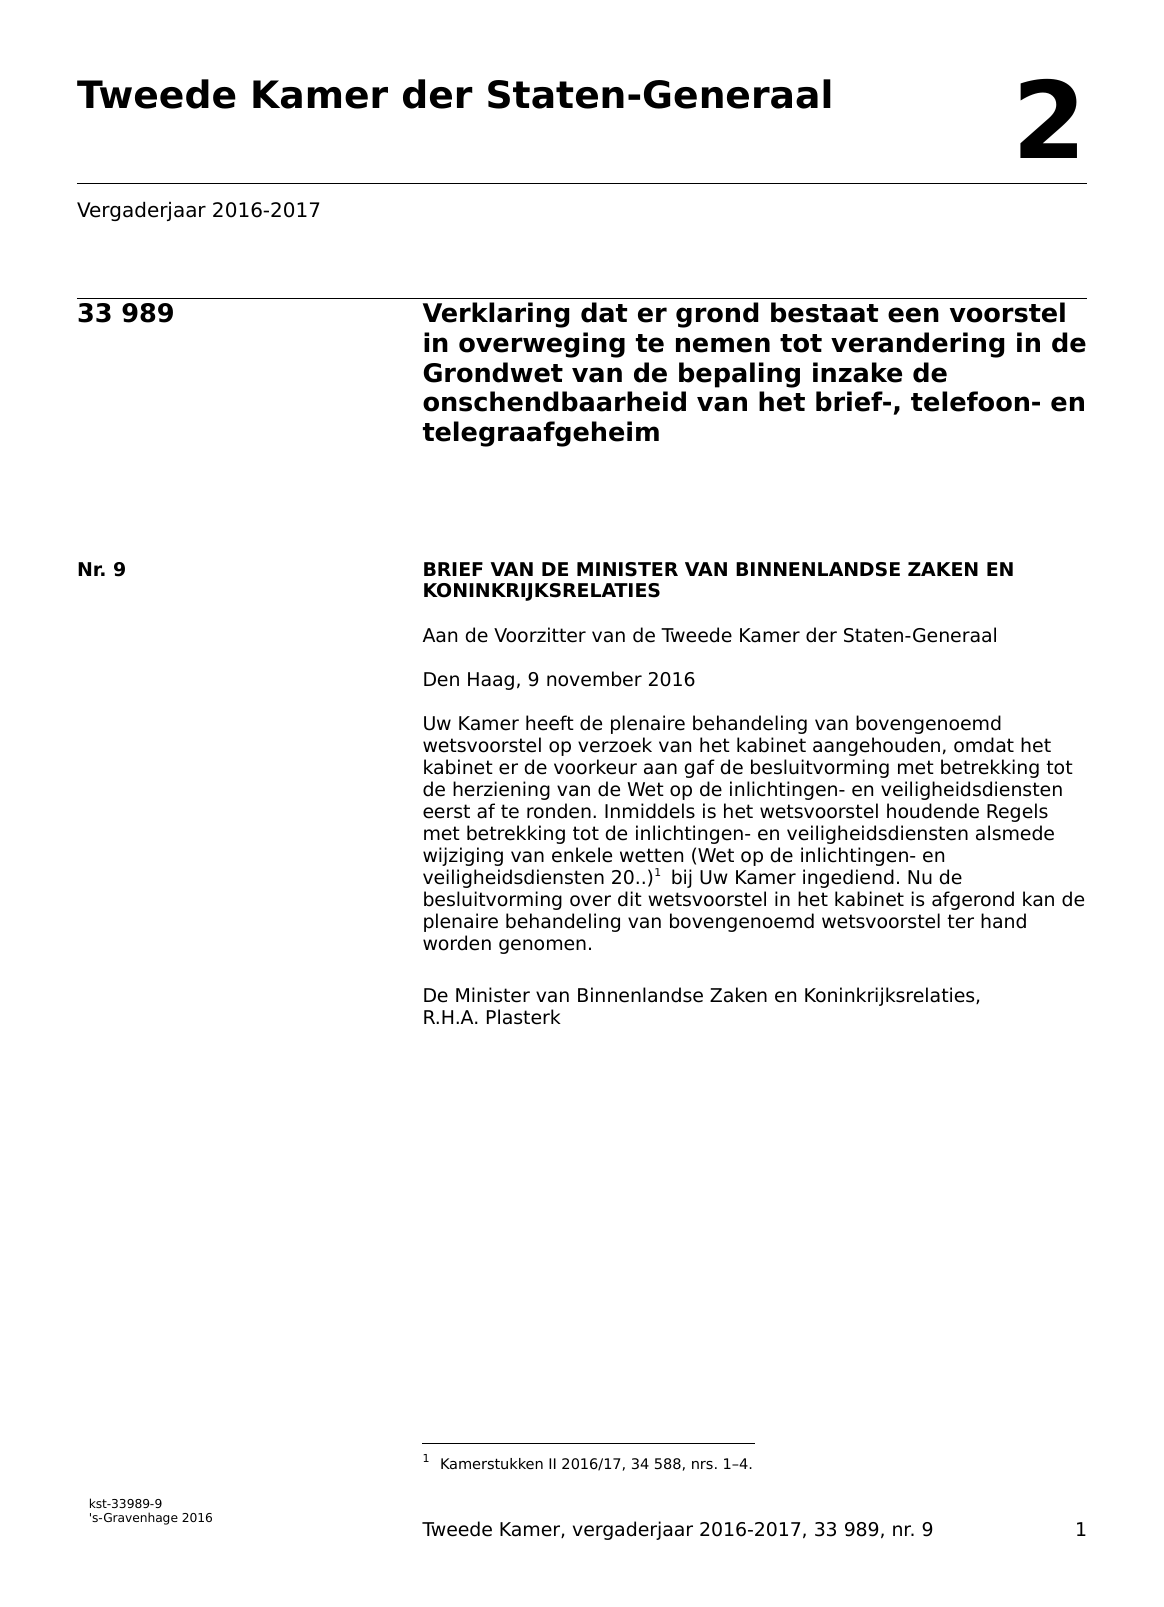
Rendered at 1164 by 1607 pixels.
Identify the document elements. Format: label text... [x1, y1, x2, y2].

subtitle Nr. 9 BRIEF VAN DE MINISTER VAN BINNENLANDSE ZAKEN EN KONINKRIJKSRELATIES [77, 558, 1087, 602]
table_header 2 [886, 59, 1087, 183]
text Den Haag, 9 november 2016 [422, 669, 1087, 691]
table_cell Vergaderjaar 2016-2017 [77, 184, 1087, 298]
text kst-33989-9 [88, 1497, 323, 1511]
text Uw Kamer heeft de plenaire behandeling van bovengenoemd wetsvoorstel op verzoek van het kabinet aangehouden, omdat het kabinet er de voorkeur aan gaf de besluitvorming met betrekking tot de herziening van de Wet op de inlichtingen- en veiligheidsdiensten eerst af te ronden. Inmiddels is het wetsvoorstel houdende Regels met betrekking tot de inlichtingen- en veiligheidsdiensten alsmede wijziging van enkele wetten (Wet op de inlichtingen- en veiligheidsdiensten 20..) bij Uw Kamer ingediend. Nu de besluitvorming over dit wetsvoorstel in het kabinet is afgerond kan de plenaire behandeling van bovengenoemd wetsvoorstel ter hand worden genomen. [422, 713, 1087, 955]
text Aan de Voorzitter van de Tweede Kamer der Staten-Generaal [422, 624, 1087, 647]
table_header Tweede Kamer der Staten-Generaal [77, 59, 886, 183]
subtitle 33 989 Verklaring dat er grond bestaat een voorstel in overweging te nemen tot verandering in de Grondwet van de bepaling inzake de onschendbaarheid van het brief-, telefoon- en telegraafgeheim [77, 299, 1087, 447]
text 's-Gravenhage 2016 [88, 1511, 323, 1525]
text De Minister van Binnenlandse Zaken en Koninkrijksrelaties, R.H.A. Plasterk [422, 985, 1087, 1029]
text Kamerstukken II 2016/17, 34 588, nrs. 1–4. [422, 1452, 1087, 1474]
